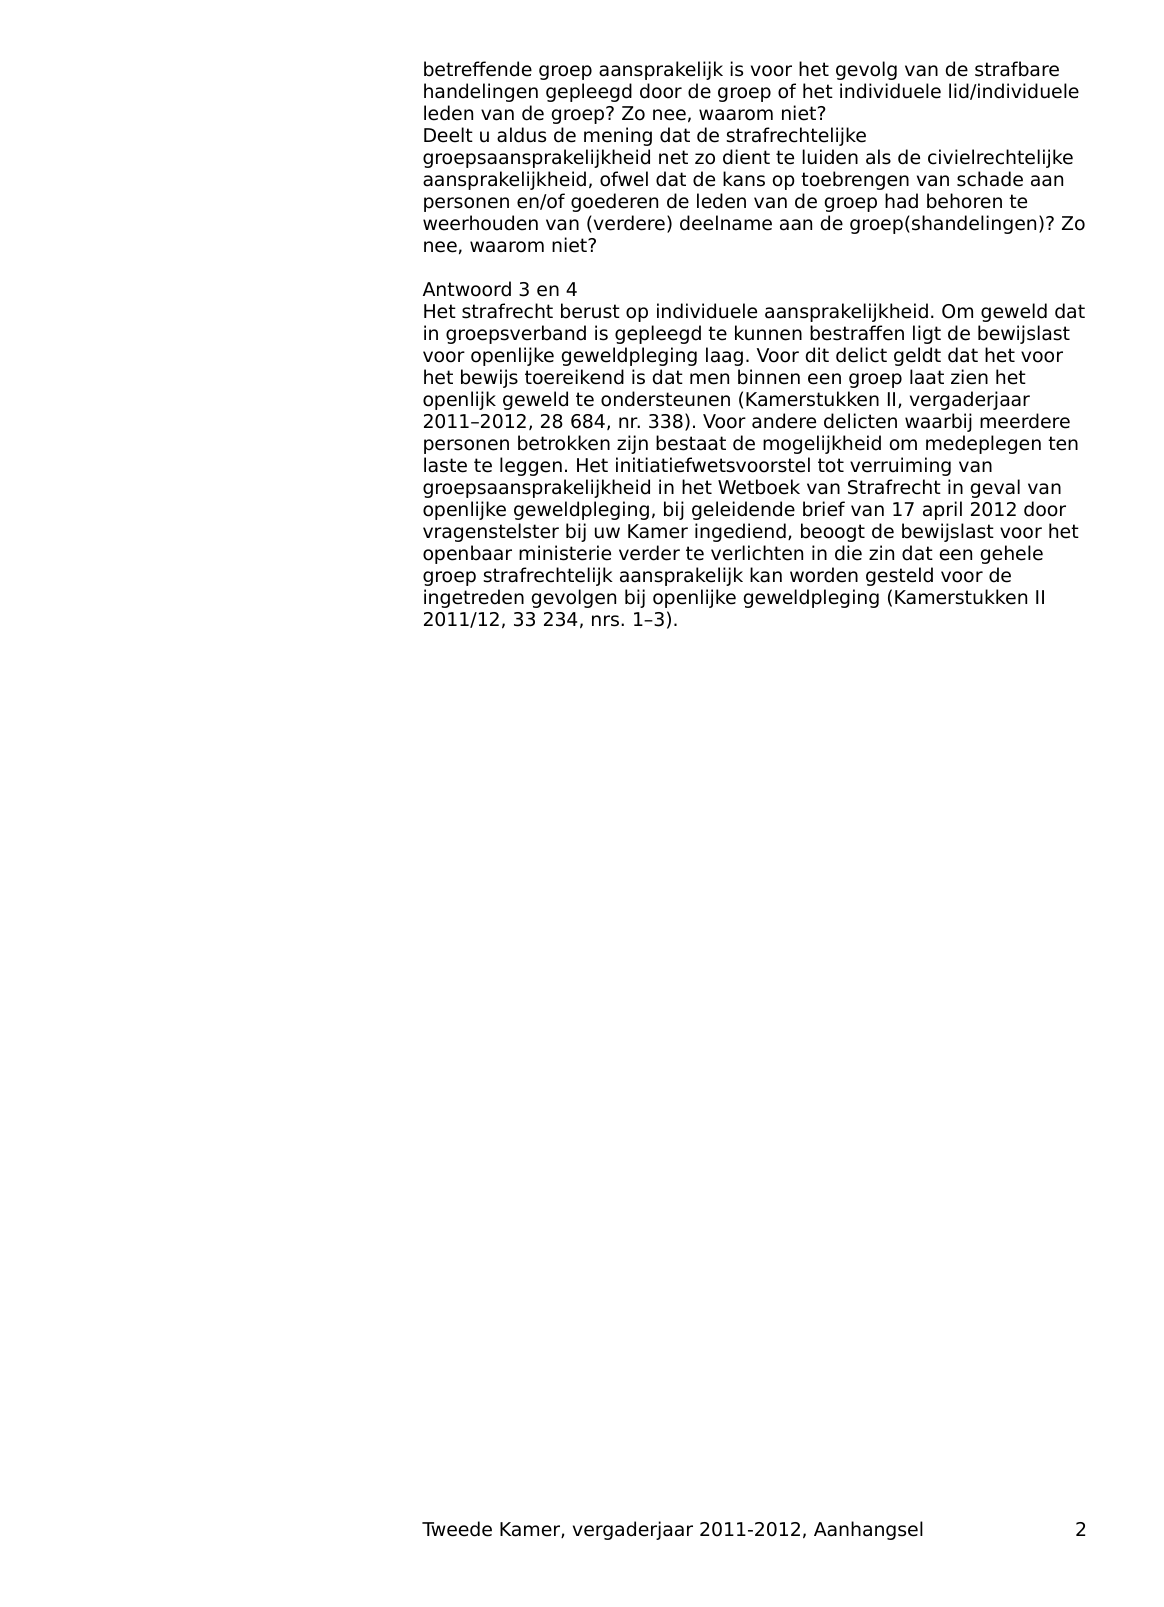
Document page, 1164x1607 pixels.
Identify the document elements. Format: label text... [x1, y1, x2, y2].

text betreffende groep aansprakelijk is voor het gevolg van de strafbare handelingen gepleegd door de groep of het individuele lid/individuele leden van de groep? Zo nee, waarom niet? [422, 59, 1087, 125]
text Antwoord 3 en 4 [422, 279, 1087, 301]
text Deelt u aldus de mening dat de strafrechtelijke groepsaansprakelijkheid net zo dient te luiden als de civielrechtelijke aansprakelijkheid, ofwel dat de kans op toebrengen van schade aan personen en/of goederen de leden van de groep had behoren te weerhouden van (verdere) deelname aan de groep(shandelingen)? Zo nee, waarom niet? [422, 125, 1087, 257]
text Het strafrecht berust op individuele aansprakelijkheid. Om geweld dat in groepsverband is gepleegd te kunnen bestraffen ligt de bewijslast voor openlijke geweldpleging laag. Voor dit delict geldt dat het voor het bewijs toereikend is dat men binnen een groep laat zien het openlijk geweld te ondersteunen (Kamerstukken II, vergaderjaar 2011–2012, 28 684, nr. 338). Voor andere delicten waarbij meerdere personen betrokken zijn bestaat de mogelijkheid om medeplegen ten laste te leggen. Het initiatiefwetsvoorstel tot verruiming van groepsaansprakelijkheid in het Wetboek van Strafrecht in geval van openlijke geweldpleging, bij geleidende brief van 17 april 2012 door vragenstelster bij uw Kamer ingediend, beoogt de bewijslast voor het openbaar ministerie verder te verlichten in die zin dat een gehele groep strafrechtelijk aansprakelijk kan worden gesteld voor de ingetreden gevolgen bij openlijke geweldpleging (Kamerstukken II 2011/12, 33 234, nrs. 1–3). [422, 301, 1087, 631]
